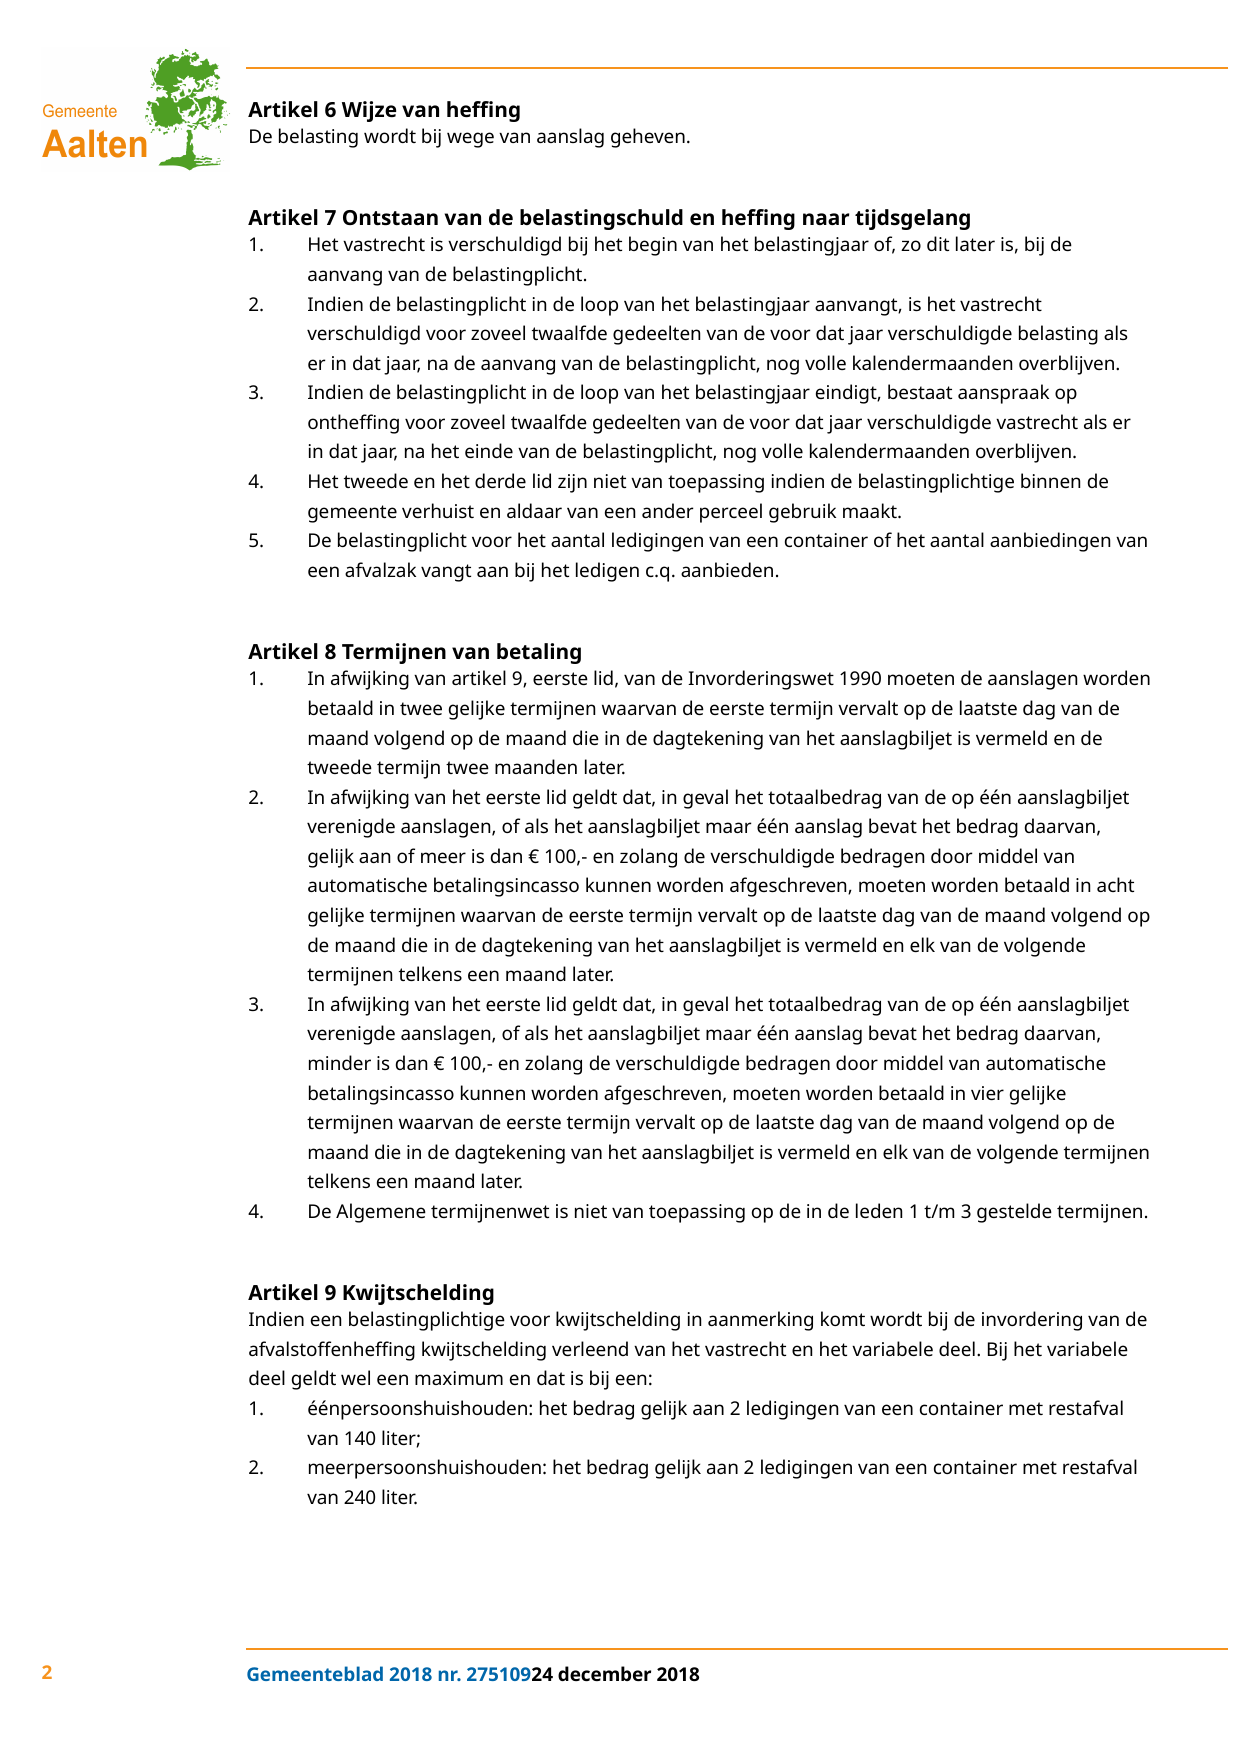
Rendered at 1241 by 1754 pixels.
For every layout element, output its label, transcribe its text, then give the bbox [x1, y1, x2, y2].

list Het vastrecht is verschuldigd bij het begin van het belastingjaar of, zo dit later is, bij de aanvang van de belastingplicht. [248, 232, 1152, 287]
list De belastingplicht voor het aantal ledigingen van een container of het aantal aanbiedingen van een afvalzak vangt aan bij het ledigen c.q. aanbieden. [248, 527, 1152, 583]
text Artikel 6 Wijze van heffing [248, 95, 1152, 123]
list éénpersoonshuishouden: het bedrag gelijk aan 2 ledigingen van een container met restafval van 140 liter; [248, 1395, 1152, 1451]
list meerpersoonshuishouden: het bedrag gelijk aan 2 ledigingen van een container met restafval van 240 liter. [248, 1454, 1152, 1510]
text Artikel 8 Termijnen van betaling [248, 637, 1152, 666]
text Artikel 9 Kwijtschelding [248, 1278, 1152, 1306]
list Het tweede en het derde lid zijn niet van toepassing indien de belastingplichtige binnen de gemeente verhuist en aldaar van een ander perceel gebruik maakt. [248, 468, 1152, 524]
text Artikel 7 Ontstaan van de belastingschuld en heffing naar tijdsgelang [248, 203, 1152, 232]
list Indien de belastingplicht in de loop van het belastingjaar eindigt, bestaat aanspraak op ontheffing voor zoveel twaalfde gedeelten van de voor dat jaar verschuldigde vastrecht als er in dat jaar, na het einde van de belastingplicht, nog volle kalendermaanden overblijven. [248, 379, 1152, 464]
list In afwijking van artikel 9, eerste lid, van de Invorderingswet 1990 moeten de aanslagen worden betaald in twee gelijke termijnen waarvan de eerste termijn vervalt op de laatste dag van de maand volgend op de maand die in de dagtekening van het aanslagbiljet is vermeld en de tweede termijn twee maanden later. [248, 666, 1152, 780]
list Indien de belastingplicht in de loop van het belastingjaar aanvangt, is het vastrecht verschuldigd voor zoveel twaalfde gedeelten van de voor dat jaar verschuldigde belasting als er in dat jaar, na de aanvang van de belastingplicht, nog volle kalendermaanden overblijven. [248, 291, 1152, 376]
text Indien een belastingplichtige voor kwijtschelding in aanmerking komt wordt bij de invordering van de afvalstoffenheffing kwijtschelding verleend van het vastrecht en het variabele deel. Bij het variabele deel geldt wel een maximum en dat is bij een: [248, 1306, 1152, 1391]
list In afwijking van het eerste lid geldt dat, in geval het totaalbedrag van de op één aanslagbiljet verenigde aanslagen, of als het aanslagbiljet maar één aanslag bevat het bedrag daarvan, minder is dan € 100,- en zolang de verschuldigde bedragen door middel van automatische betalingsincasso kunnen worden afgeschreven, moeten worden betaald in vier gelijke termijnen waarvan de eerste termijn vervalt op de laatste dag van de maand volgend op de maand die in de dagtekening van het aanslagbiljet is vermeld en elk van de volgende termijnen telkens een maand later. [248, 991, 1152, 1194]
list De Algemene termijnenwet is niet van toepassing op de in de leden 1 t/m 3 gestelde termijnen. [248, 1198, 1152, 1224]
text De belasting wordt bij wege van aanslag geheven. [248, 123, 1152, 149]
picture [41, 47, 231, 172]
list In afwijking van het eerste lid geldt dat, in geval het totaalbedrag van de op één aanslagbiljet verenigde aanslagen, of als het aanslagbiljet maar één aanslag bevat het bedrag daarvan, gelijk aan of meer is dan € 100,- en zolang de verschuldigde bedragen door middel van automatische betalingsincasso kunnen worden afgeschreven, moeten worden betaald in acht gelijke termijnen waarvan de eerste termijn vervalt op de laatste dag van de maand volgend op de maand die in de dagtekening van het aanslagbiljet is vermeld en elk van de volgende termijnen telkens een maand later. [248, 784, 1152, 987]
